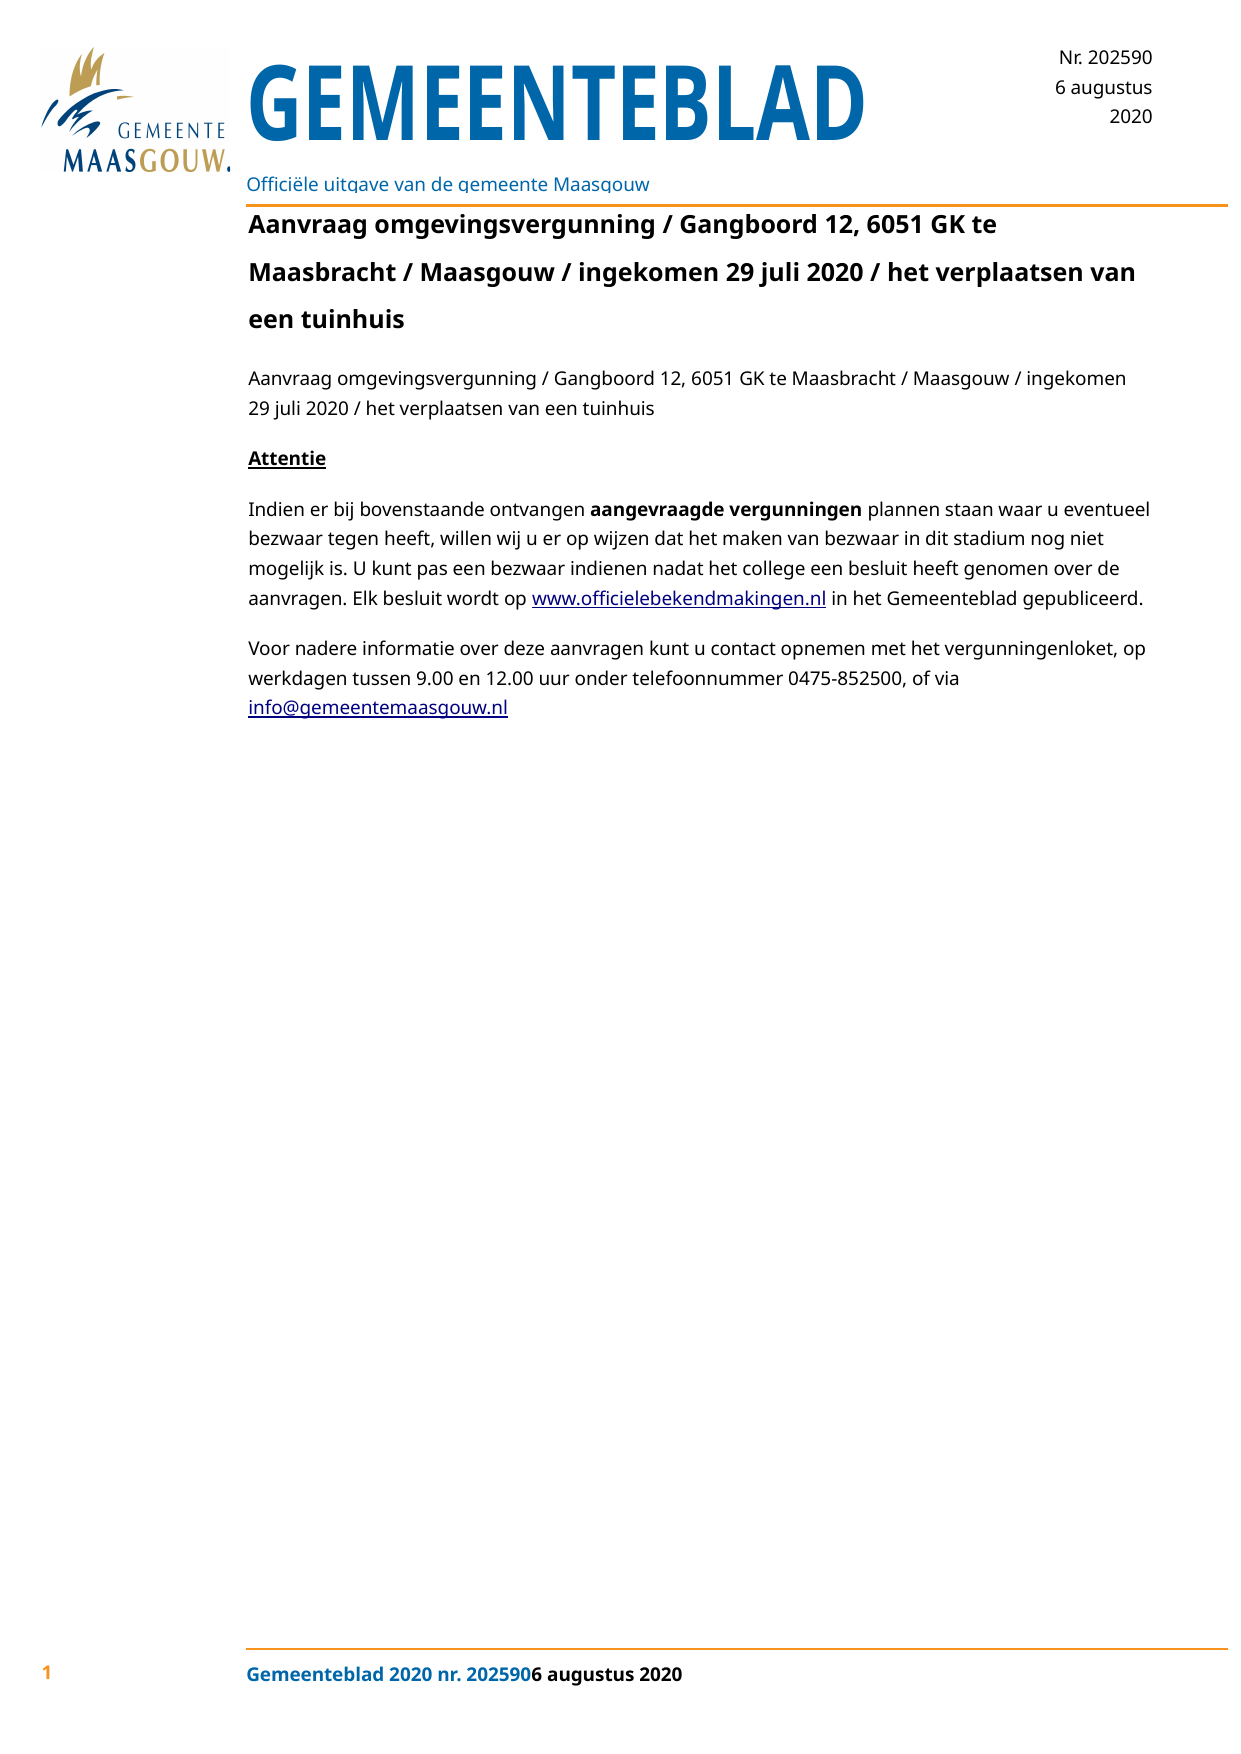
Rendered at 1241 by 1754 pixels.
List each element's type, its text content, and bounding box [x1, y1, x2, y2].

text Indien er bij bovenstaande ontvangen aangevraagde vergunningen plannen staan waar u eventueel bezwaar tegen heeft, willen wij u er op wijzen dat het maken van bezwaar in dit stadium nog niet mogelijk is. U kunt pas een bezwaar indienen nadat het college een besluit heeft genomen over de aanvragen. Elk besluit wordt op www.officielebekendmakingen.nl in het Gemeenteblad gepubliceerd. [248, 496, 1152, 610]
text Aanvraag omgevingsvergunning / Gangboord 12, 6051 GK te Maasbracht / Maasgouw / ingekomen 29 juli 2020 / het verplaatsen van een tuinhuis [248, 366, 1152, 421]
text Attentie [248, 446, 1152, 471]
text Voor nadere informatie over deze aanvragen kunt u contact opnemen met het vergunningenloket, op werkdagen tussen 9.00 en 12.00 uur onder telefoonnummer 0475-852500, of via info@gemeentemaasgouw.nl [248, 635, 1152, 720]
text Aanvraag omgevingsvergunning / Gangboord 12, 6051 GK te Maasbracht / Maasgouw / ingekomen 29 juli 2020 / het verplaatsen van een tuinhuis [248, 207, 1152, 336]
picture [41, 47, 231, 172]
